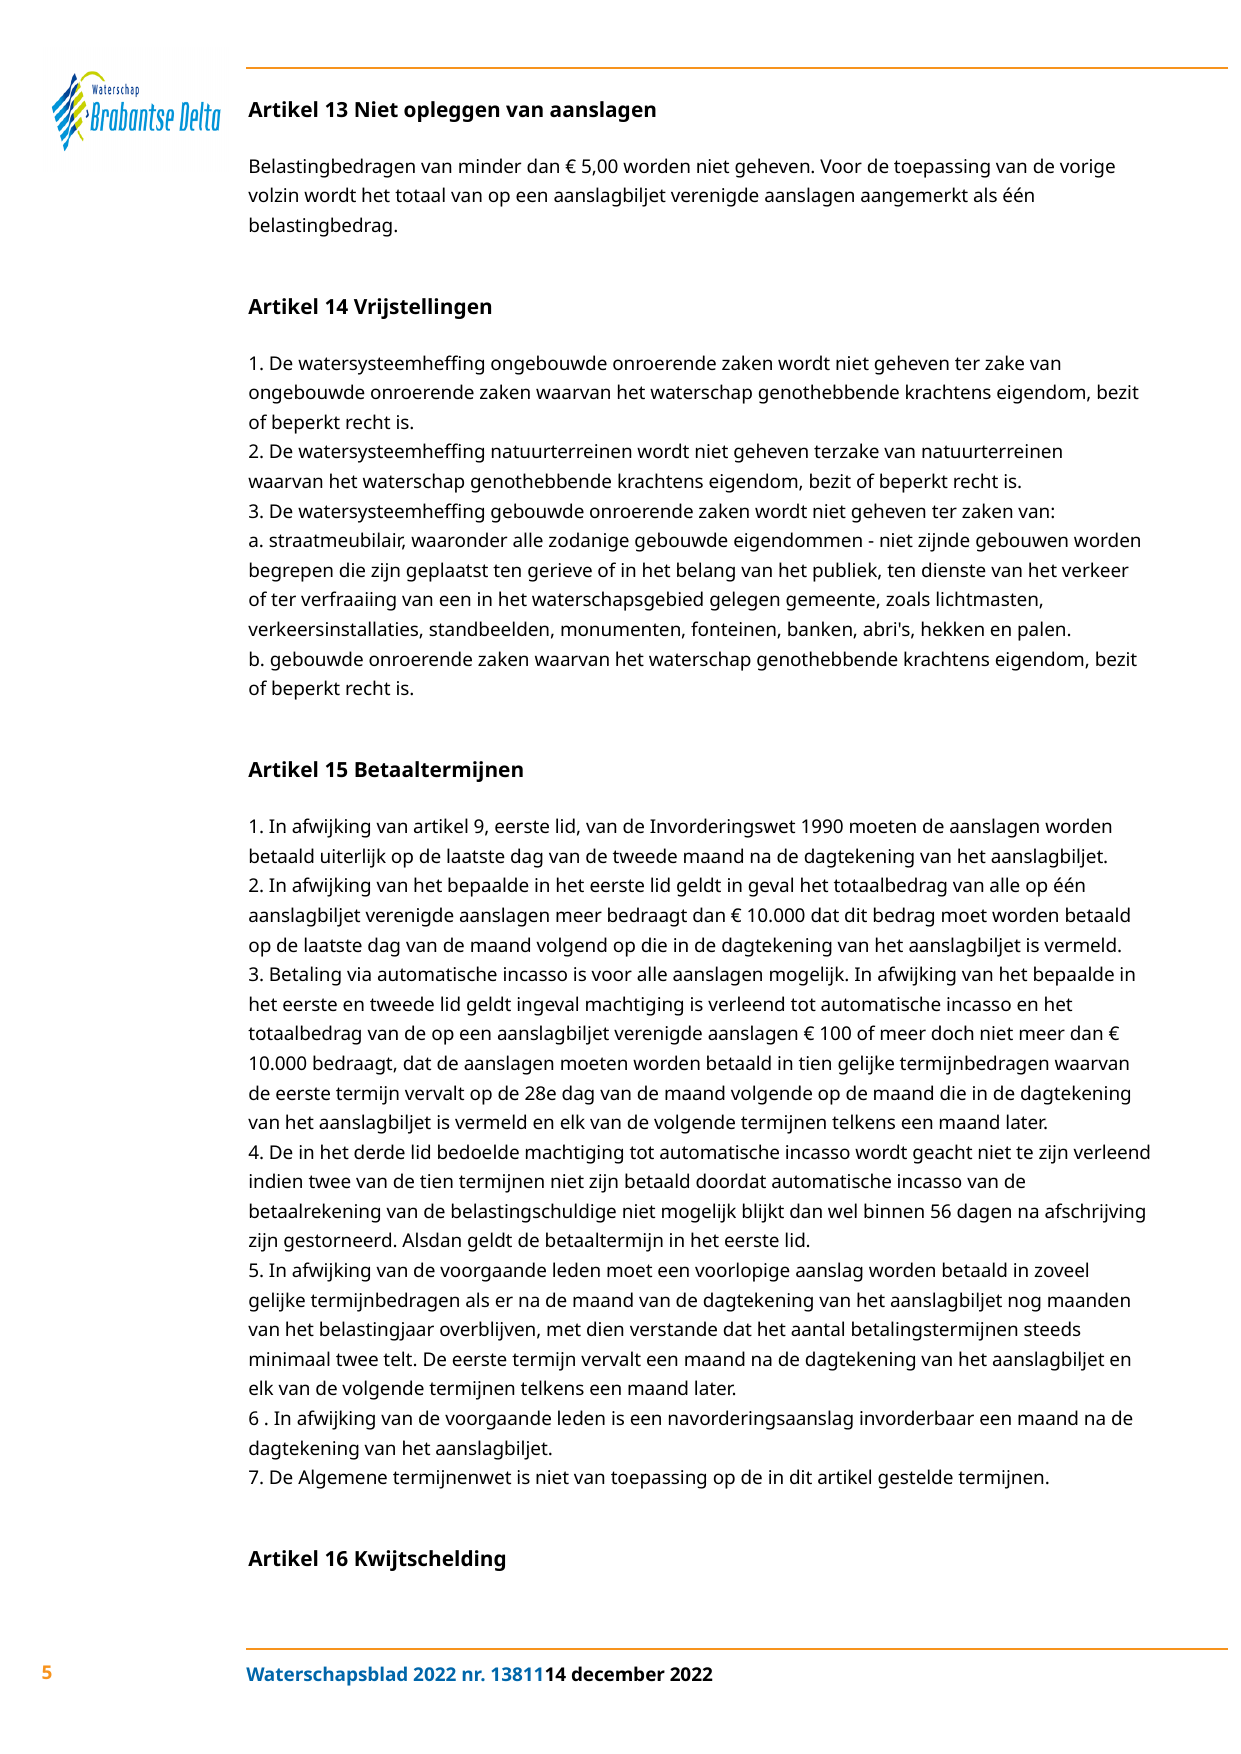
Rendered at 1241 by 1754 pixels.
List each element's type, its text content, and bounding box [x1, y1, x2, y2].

text 5. In afwijking van de voorgaande leden moet een voorlopige aanslag worden betaald in zoveel gelijke termijnbedragen als er na de maand van de dagtekening van het aanslagbiljet nog maanden van het belastingjaar overblijven, met dien verstande dat het aantal betalingstermijnen steeds minimaal twee telt. De eerste termijn vervalt een maand na de dagtekening van het aanslagbiljet en elk van de volgende termijnen telkens een maand later. [248, 1257, 1152, 1401]
text Artikel 14 Vrijstellingen [248, 292, 1152, 320]
text b. gebouwde onroerende zaken waarvan het waterschap genothebbende krachtens eigendom, bezit of beperkt recht is. [248, 646, 1152, 701]
text waarvan het waterschap genothebbende krachtens eigendom, bezit of beperkt recht is. [248, 468, 1152, 494]
text 3. De watersysteemheffing gebouwde onroerende zaken wordt niet geheven ter zaken van: [248, 498, 1152, 524]
text 1. In afwijking van artikel 9, eerste lid, van de Invorderingswet 1990 moeten de aanslagen worden [248, 813, 1152, 839]
text Artikel 15 Betaaltermijnen [248, 755, 1152, 784]
text betaald uiterlijk op de laatste dag van de tweede maand na de dagtekening van het aanslagbiljet. [248, 843, 1152, 869]
text Belastingbedragen van minder dan € 5,00 worden niet geheven. Voor de toepassing van de vorige volzin wordt het totaal van op een aanslagbiljet verenigde aanslagen aangemerkt als één belastingbedrag. [248, 153, 1152, 238]
text 2. In afwijking van het bepaalde in het eerste lid geldt in geval het totaalbedrag van alle op één aanslagbiljet verenigde aanslagen meer bedraagt dan € 10.000 dat dit bedrag moet worden betaald op de laatste dag van de maand volgend op die in de dagtekening van het aanslagbiljet is vermeld. [248, 873, 1152, 957]
text 3. Betaling via automatische incasso is voor alle aanslagen mogelijk. In afwijking van het bepaalde in het eerste en tweede lid geldt ingeval machtiging is verleend tot automatische incasso en het totaalbedrag van de op een aanslagbiljet verenigde aanslagen € 100 of meer doch niet meer dan € 10.000 bedraagt, dat de aanslagen moeten worden betaald in tien gelijke termijnbedragen waarvan de eerste termijn vervalt op de 28e dag van de maand volgende op de maand die in de dagtekening van het aanslagbiljet is vermeld en elk van de volgende termijnen telkens een maand later. [248, 961, 1152, 1135]
text ongebouwde onroerende zaken waarvan het waterschap genothebbende krachtens eigendom, bezit of beperkt recht is. [248, 379, 1152, 435]
text Artikel 16 Kwijtschelding [248, 1544, 1152, 1573]
picture [41, 47, 231, 172]
text Artikel 13 Niet opleggen van aanslagen [248, 95, 1152, 123]
text 1. De watersysteemheffing ongebouwde onroerende zaken wordt niet geheven ter zake van [248, 350, 1152, 376]
text 7. De Algemene termijnenwet is niet van toepassing op de in dit artikel gestelde termijnen. [248, 1464, 1152, 1490]
text 4. De in het derde lid bedoelde machtiging tot automatische incasso wordt geacht niet te zijn verleend indien twee van de tien termijnen niet zijn betaald doordat automatische incasso van de betaalrekening van de belastingschuldige niet mogelijk blijkt dan wel binnen 56 dagen na afschrijving zijn gestorneerd. Alsdan geldt de betaaltermijn in het eerste lid. [248, 1139, 1152, 1253]
text 6 . In afwijking van de voorgaande leden is een navorderingsaanslag invorderbaar een maand na de dagtekening van het aanslagbiljet. [248, 1405, 1152, 1460]
text a. straatmeubilair, waaronder alle zodanige gebouwde eigendommen - niet zijnde gebouwen worden begrepen die zijn geplaatst ten gerieve of in het belang van het publiek, ten dienste van het verkeer of ter verfraaiing van een in het waterschapsgebied gelegen gemeente, zoals lichtmasten, verkeersinstallaties, standbeelden, monumenten, fonteinen, banken, abri's, hekken en palen. [248, 527, 1152, 642]
text 2. De watersysteemheffing natuurterreinen wordt niet geheven terzake van natuurterreinen [248, 439, 1152, 464]
